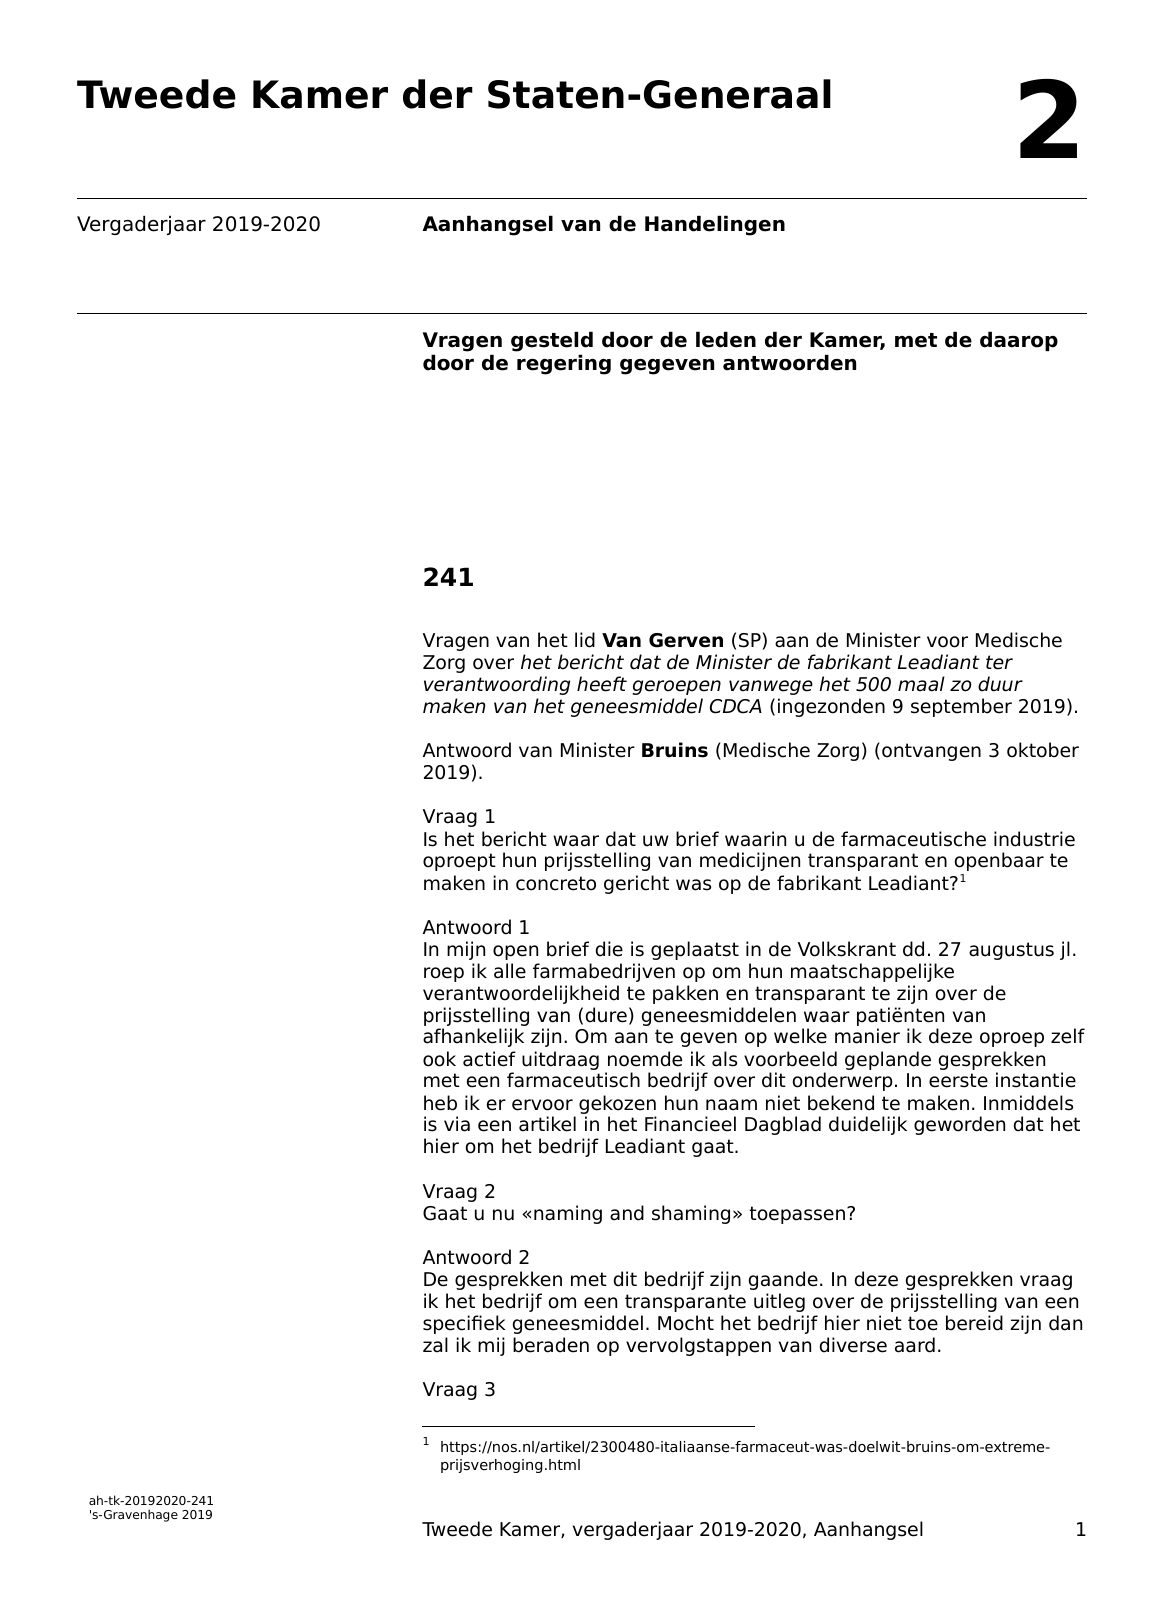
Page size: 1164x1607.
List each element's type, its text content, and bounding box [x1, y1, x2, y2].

table_cell Aanhangsel van de Handelingen [422, 199, 1087, 313]
table_header 2 [886, 59, 1087, 198]
text In mijn open brief die is geplaatst in de Volkskrant dd. 27 augustus jl. roep ik alle farmabedrijven op om hun maatschappelijke verantwoordelijkheid te pakken en transparant te zijn over de prijsstelling van (dure) geneesmiddelen waar patiënten van afhankelijk zijn. Om aan te geven op welke manier ik deze oproep zelf ook actief uitdraag noemde ik als voorbeeld geplande gesprekken met een farmaceutisch bedrijf over dit onderwerp. In eerste instantie heb ik er ervoor gekozen hun naam niet bekend te maken. Inmiddels is via een artikel in het Financieel Dagblad duidelijk geworden dat het hier om het bedrijf Leadiant gaat. [422, 938, 1087, 1158]
text ah-tk-20192020-241 [88, 1494, 323, 1508]
text Vraag 3 [422, 1379, 1087, 1401]
text https://nos.nl/artikel/2300480-italiaanse-farmaceut-was-doelwit-bruins-om-extreme-prijsverhoging.html [422, 1435, 1087, 1474]
text Is het bericht waar dat uw brief waarin u de farmaceutische industrie oproept hun prijsstelling van medicijnen transparant en openbaar te maken in concreto gericht was op de fabrikant Leadiant? [422, 828, 1087, 894]
table_cell [77, 314, 422, 375]
text Antwoord van Minister Bruins (Medische Zorg) (ontvangen 3 oktober 2019). [422, 740, 1087, 784]
text Gaat u nu «naming and shaming» toepassen? [422, 1202, 1087, 1224]
table_header Tweede Kamer der Staten-Generaal [77, 59, 886, 198]
text Vraag 1 [422, 806, 1087, 828]
text Vraag 2 [422, 1181, 1087, 1202]
text 's-Gravenhage 2019 [88, 1508, 323, 1522]
table_cell Vragen gesteld door de leden der Kamer, met de daarop door de regering gegeven antwoorden [422, 314, 1087, 375]
text 241 [422, 563, 1087, 592]
text Antwoord 2 [422, 1247, 1087, 1269]
text Vragen van het lid Van Gerven (SP) aan de Minister voor Medische Zorg over het bericht dat de Minister de fabrikant Leadiant ter verantwoording heeft geroepen vanwege het 500 maal zo duur maken van het geneesmiddel CDCA (ingezonden 9 september 2019). [422, 630, 1087, 718]
text De gesprekken met dit bedrijf zijn gaande. In deze gesprekken vraag ik het bedrijf om een transparante uitleg over de prijsstelling van een specifiek geneesmiddel. Mocht het bedrijf hier niet toe bereid zijn dan zal ik mij beraden op vervolgstappen van diverse aard. [422, 1269, 1087, 1357]
table_cell Vergaderjaar 2019-2020 [77, 199, 422, 313]
text Antwoord 1 [422, 917, 1087, 938]
